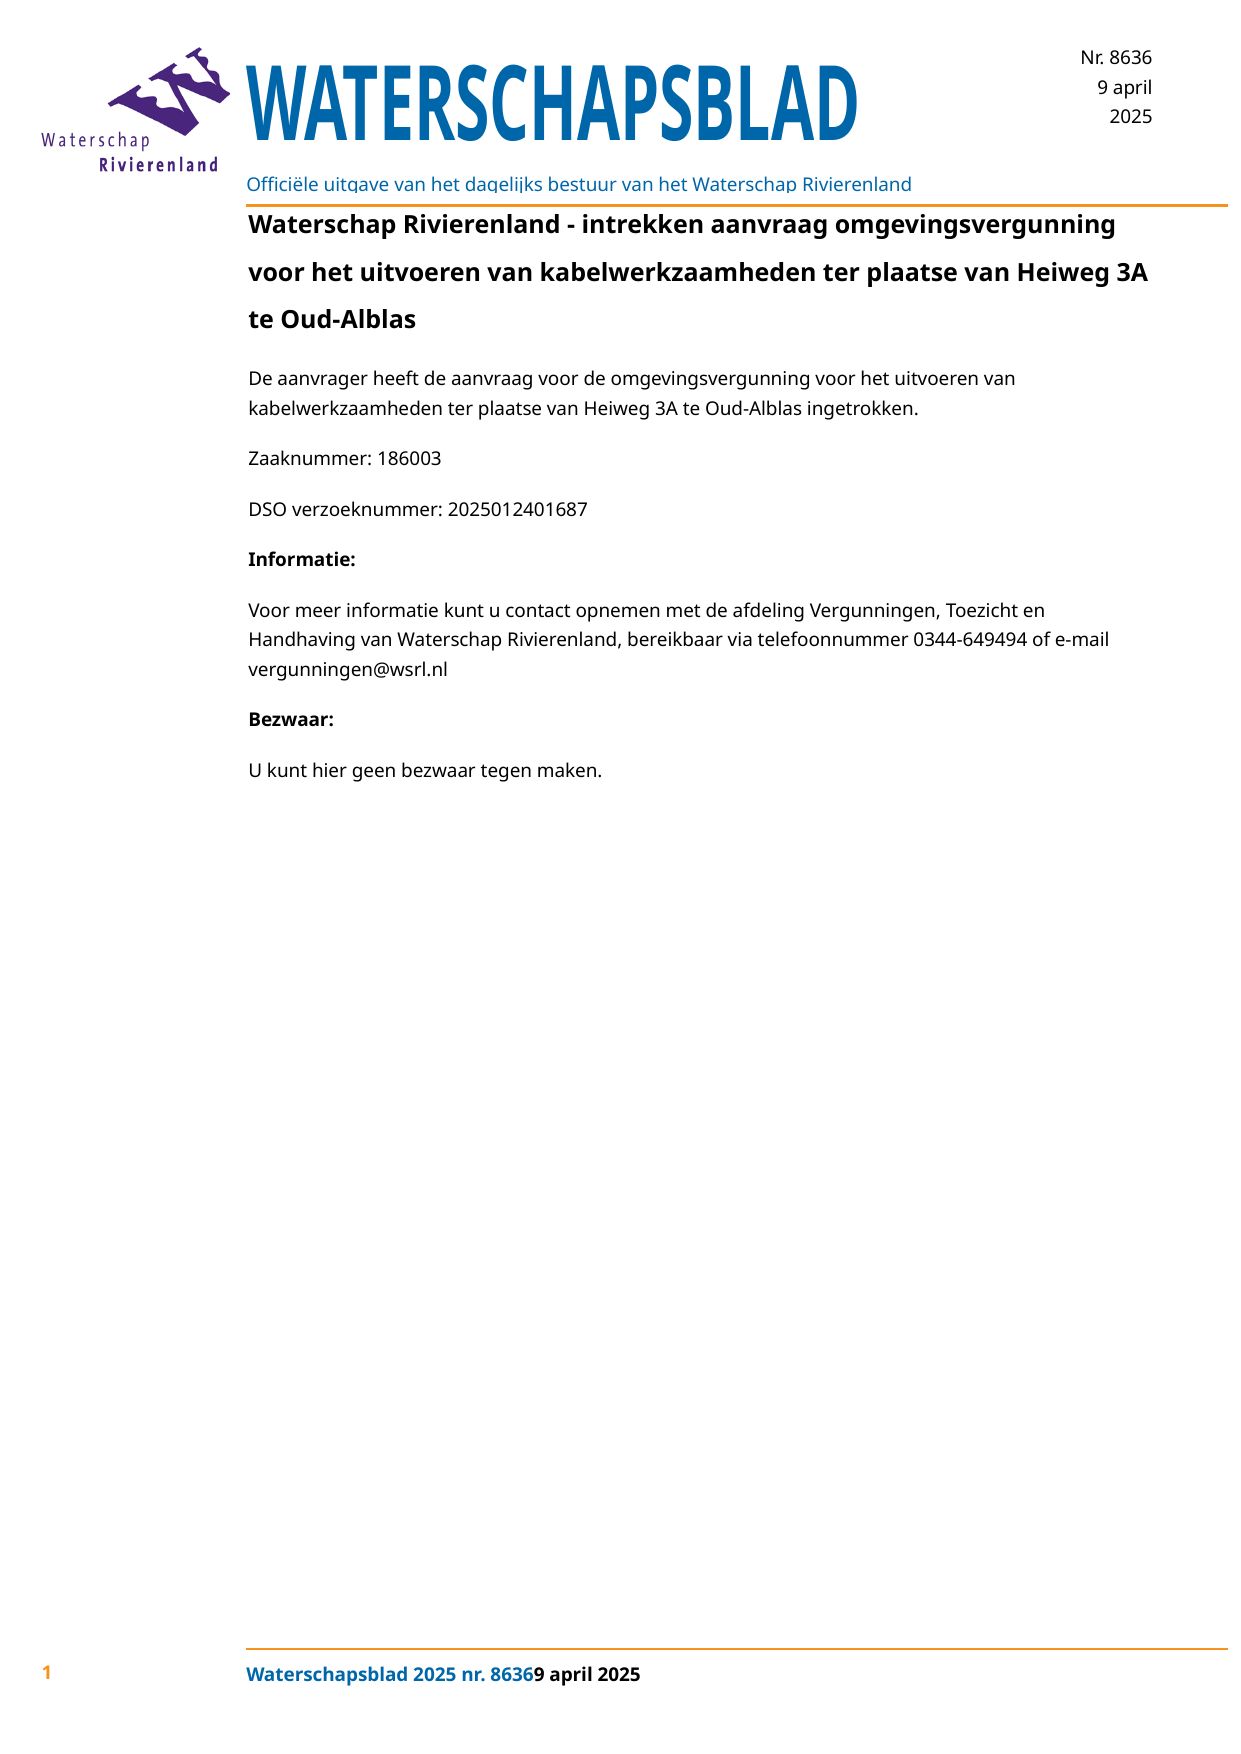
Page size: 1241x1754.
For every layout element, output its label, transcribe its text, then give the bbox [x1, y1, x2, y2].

picture [41, 47, 231, 172]
text DSO verzoeknummer: 2025012401687 [248, 496, 1152, 522]
text De aanvrager heeft de aanvraag voor de omgevingsvergunning voor het uitvoeren van kabelwerkzaamheden ter plaatse van Heiweg 3A te Oud-Alblas ingetrokken. [248, 366, 1152, 421]
text Voor meer informatie kunt u contact opnemen met de afdeling Vergunningen, Toezicht en Handhaving van Waterschap Rivierenland, bereikbaar via telefoonnummer 0344-649494 of e-mail vergunningen@wsrl.nl [248, 597, 1152, 682]
text Bezwaar: [248, 706, 1152, 732]
text Zaaknummer: 186003 [248, 446, 1152, 471]
text Informatie: [248, 546, 1152, 572]
text Waterschap Rivierenland - intrekken aanvraag omgevingsvergunning voor het uitvoeren van kabelwerkzaamheden ter plaatse van Heiweg 3A te Oud-Alblas [248, 207, 1152, 336]
text U kunt hier geen bezwaar tegen maken. [248, 757, 1152, 782]
